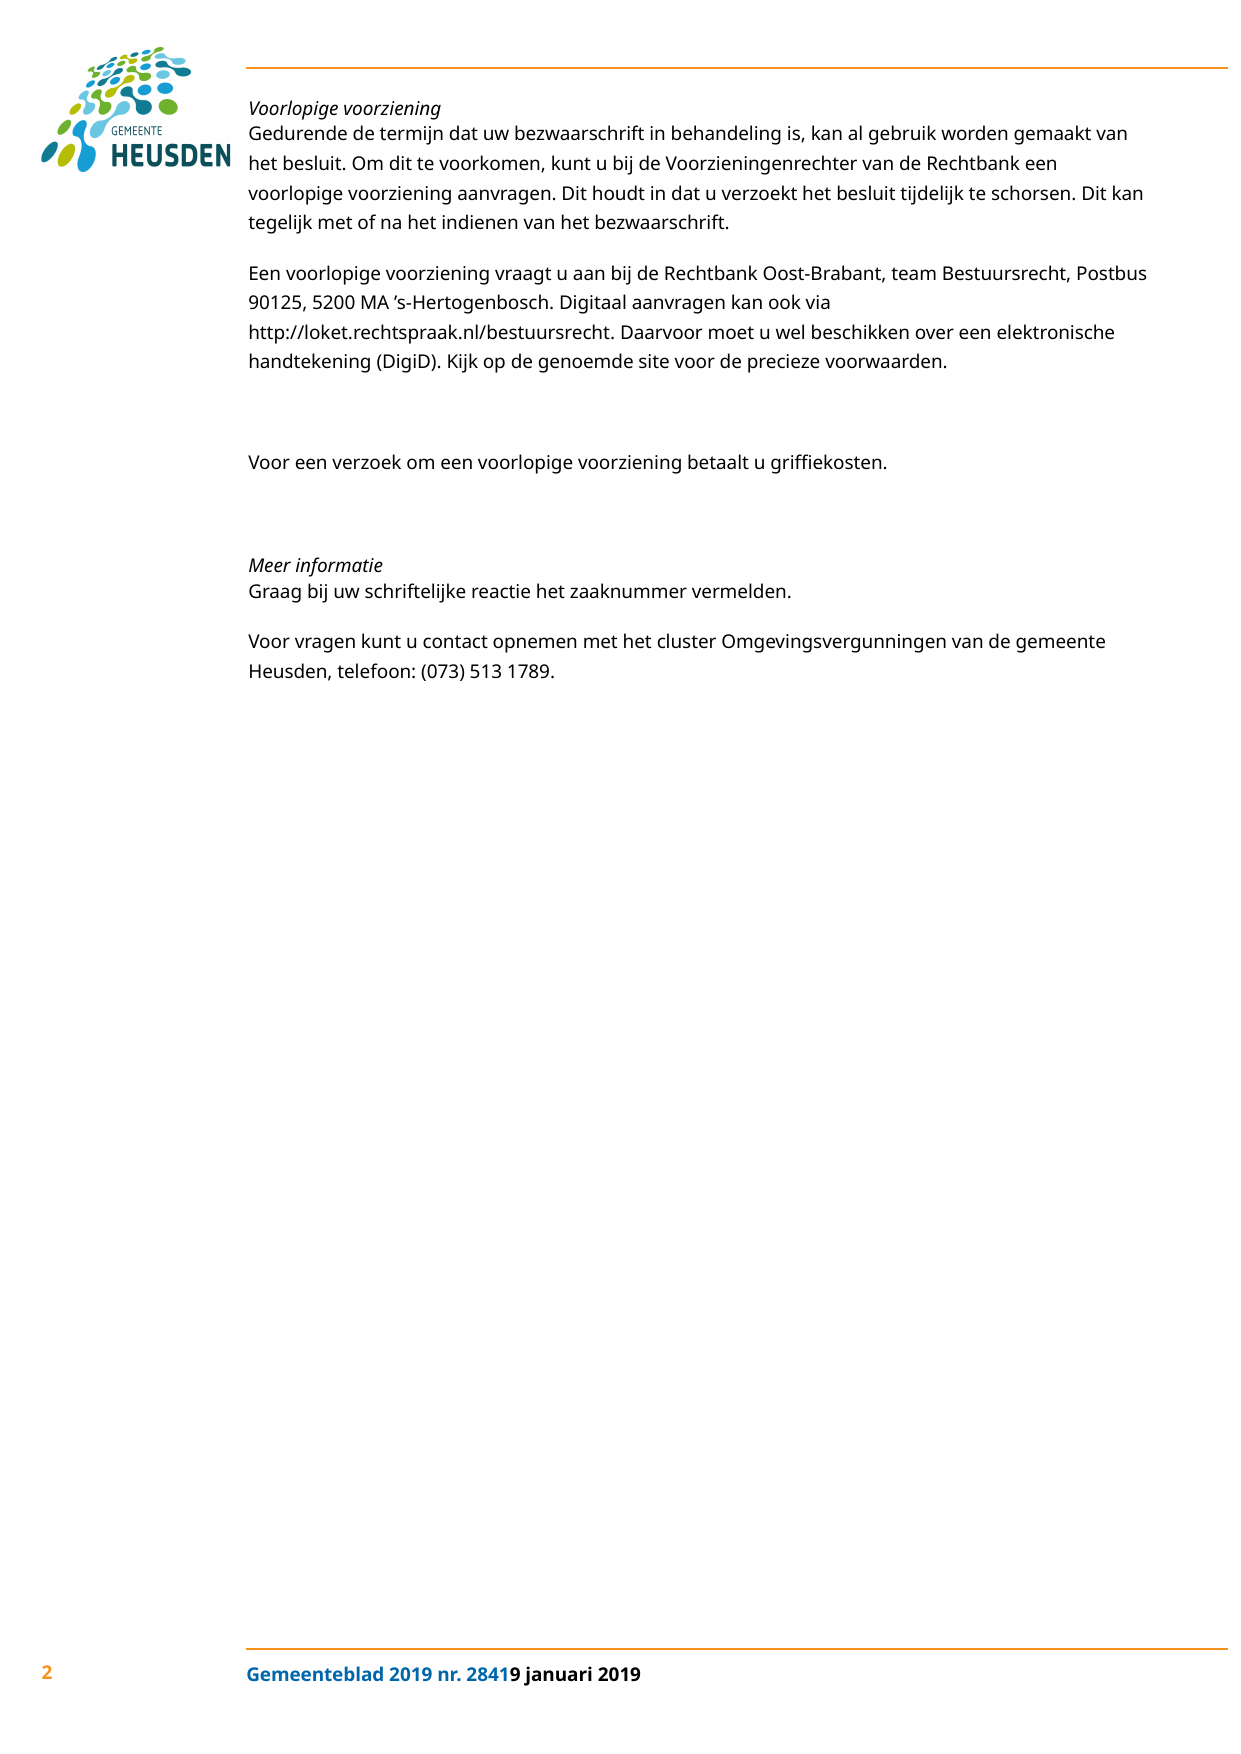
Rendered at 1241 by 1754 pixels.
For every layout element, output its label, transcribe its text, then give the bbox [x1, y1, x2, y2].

text Meer informatie [248, 552, 1152, 578]
picture [41, 47, 231, 172]
text Graag bij uw schriftelijke reactie het zaaknummer vermelden. [248, 578, 1152, 604]
text Voorlopige voorziening [248, 95, 1152, 121]
text Een voorlopige voorziening vraagt u aan bij de Rechtbank Oost-Brabant, team Bestuursrecht, Postbus 90125, 5200 MA ’s-Hertogenbosch. Digitaal aanvragen kan ook via http://loket.rechtspraak.nl/bestuursrecht. Daarvoor moet u wel beschikken over een elektronische handtekening (DigiD). Kijk op de genoemde site voor de precieze voorwaarden. [248, 260, 1152, 374]
text Voor een verzoek om een voorlopige voorziening betaalt u griffiekosten. [248, 449, 1152, 475]
text Gedurende de termijn dat uw bezwaarschrift in behandeling is, kan al gebruik worden gemaakt van het besluit. Om dit te voorkomen, kunt u bij de Voorzieningenrechter van de Rechtbank een voorlopige voorziening aanvragen. Dit houdt in dat u verzoekt het besluit tijdelijk te schorsen. Dit kan tegelijk met of na het indienen van het bezwaarschrift. [248, 121, 1152, 235]
text Voor vragen kunt u contact opnemen met het cluster Omgevingsvergunningen van de gemeente Heusden, telefoon: (073) 513 1789. [248, 629, 1152, 684]
